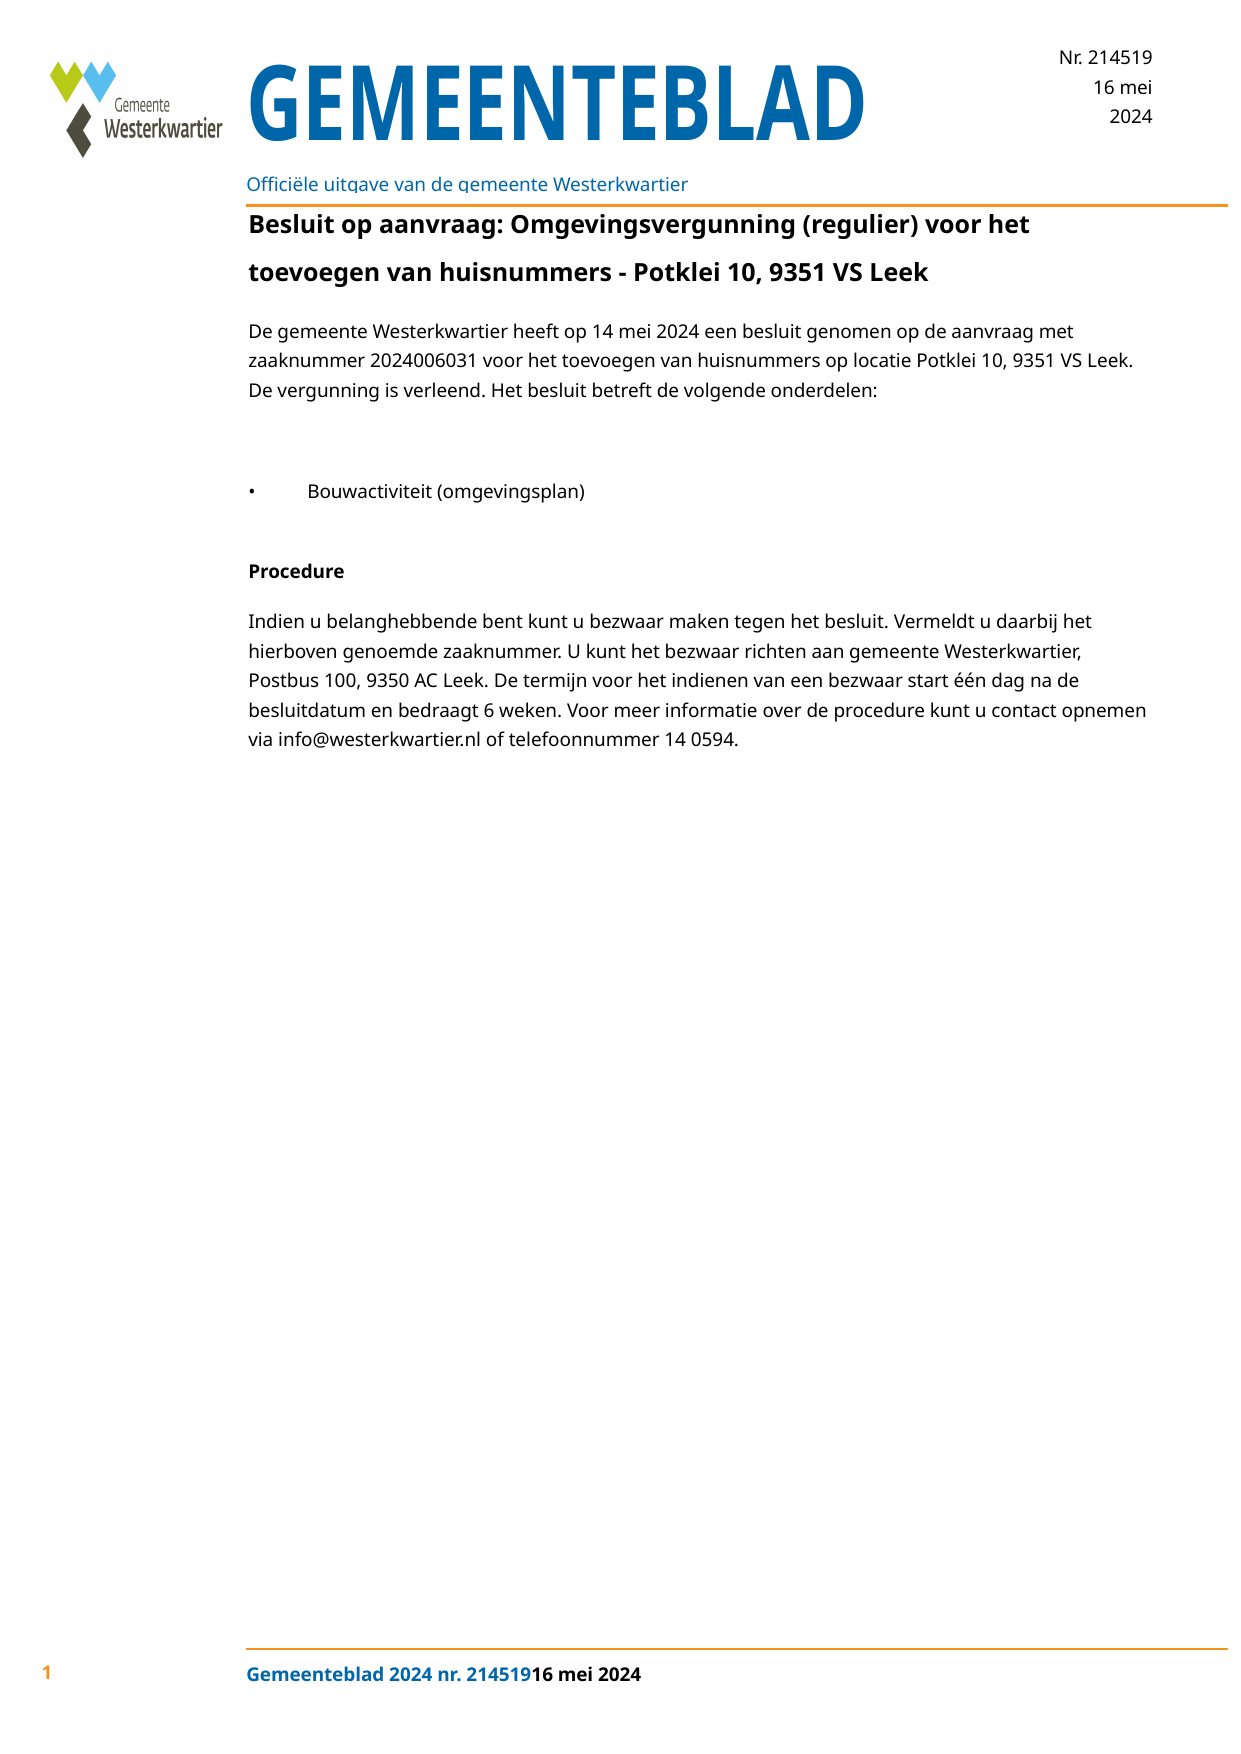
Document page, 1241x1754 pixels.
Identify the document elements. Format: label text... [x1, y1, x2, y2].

text Indien u belanghebbende bent kunt u bezwaar maken tegen het besluit. Vermeldt u daarbij het hierboven genoemde zaaknummer. U kunt het bezwaar richten aan gemeente Westerkwartier, Postbus 100, 9350 AC Leek. De termijn voor het indienen van een bezwaar start één dag na de besluitdatum en bedraagt 6 weken. Voor meer informatie over de procedure kunt u contact opnemen via info@westerkwartier.nl of telefoonnummer 14 0594. [248, 608, 1152, 752]
list Bouwactiviteit (omgevingsplan) [248, 478, 1152, 504]
picture [41, 47, 231, 172]
text Procedure [248, 558, 1152, 584]
text De gemeente Westerkwartier heeft op 14 mei 2024 een besluit genomen op de aanvraag met zaaknummer 2024006031 voor het toevoegen van huisnummers op locatie Potklei 10, 9351 VS Leek. De vergunning is verleend. Het besluit betreft de volgende onderdelen: [248, 318, 1152, 403]
text Besluit op aanvraag: Omgevingsvergunning (regulier) voor het toevoegen van huisnummers - Potklei 10, 9351 VS Leek [248, 207, 1152, 288]
